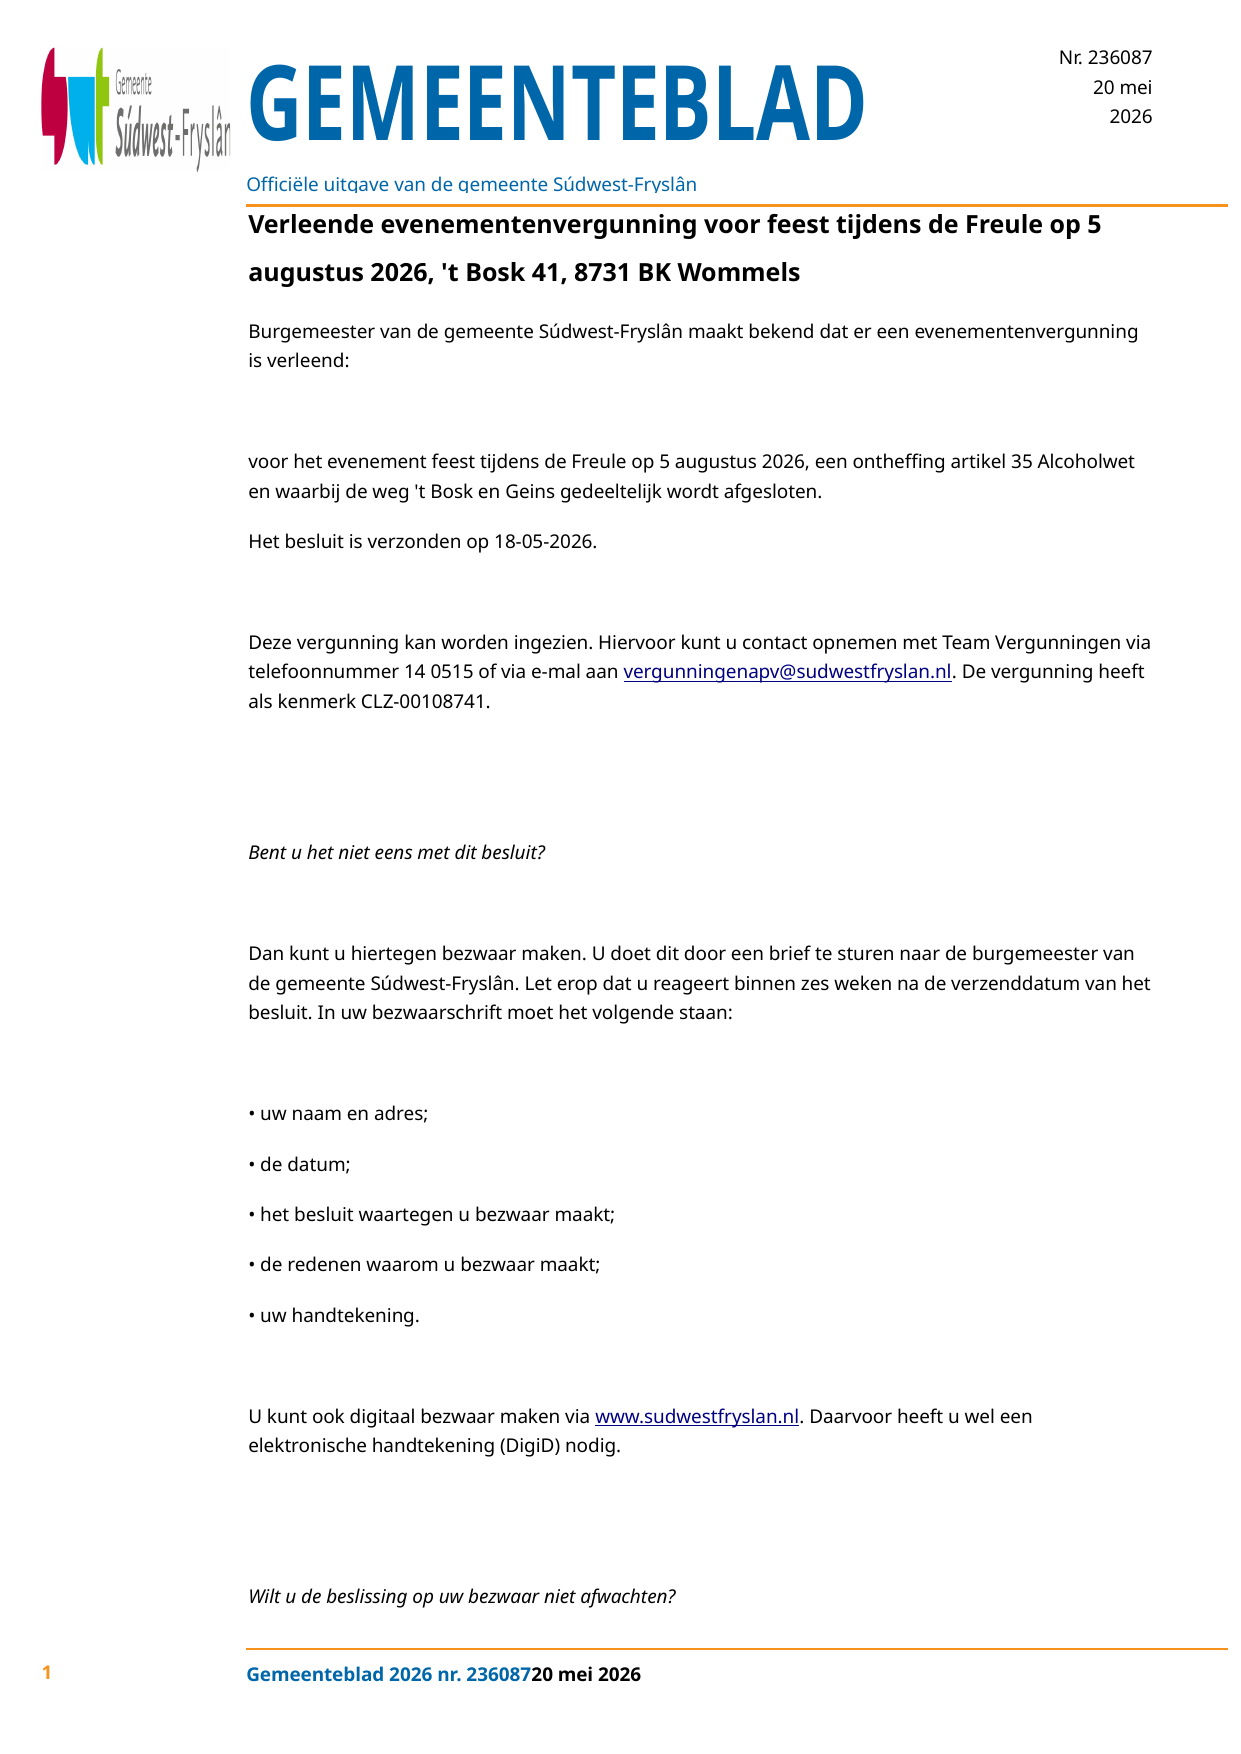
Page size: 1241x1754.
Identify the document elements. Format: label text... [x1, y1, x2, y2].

text • uw naam en adres; [248, 1100, 1152, 1126]
picture [41, 47, 231, 172]
text • de datum; [248, 1151, 1152, 1177]
text Dan kunt u hiertegen bezwaar maken. U doet dit door een brief te sturen naar de burgemeester van de gemeente Súdwest-Fryslân. Let erop dat u reageert binnen zes weken na de verzenddatum van het besluit. In uw bezwaarschrift moet het volgende staan: [248, 940, 1152, 1025]
text • uw handtekening. [248, 1302, 1152, 1328]
text Verleende evenementenvergunning voor feest tijdens de Freule op 5 augustus 2026, 't Bosk 41, 8731 BK Wommels [248, 207, 1152, 288]
text Burgemeester van de gemeente Súdwest-Fryslân maakt bekend dat er een evenementenvergunning is verleend: [248, 318, 1152, 373]
text Wilt u de beslissing op uw bezwaar niet afwachten? [248, 1584, 1152, 1609]
text Bent u het niet eens met dit besluit? [248, 839, 1152, 865]
text Deze vergunning kan worden ingezien. Hiervoor kunt u contact opnemen met Team Vergunningen via telefoonnummer 14 0515 of via e-mal aan vergunningenapv@sudwestfryslan.nl. De vergunning heeft als kenmerk CLZ-00108741. [248, 629, 1152, 714]
text • de redenen waarom u bezwaar maakt; [248, 1252, 1152, 1277]
text voor het evenement feest tijdens de Freule op 5 augustus 2026, een ontheffing artikel 35 Alcoholwet en waarbij de weg 't Bosk en Geins gedeeltelijk wordt afgesloten. [248, 448, 1152, 504]
text U kunt ook digitaal bezwaar maken via www.sudwestfryslan.nl. Daarvoor heeft u wel een elektronische handtekening (DigiD) nodig. [248, 1403, 1152, 1458]
text Het besluit is verzonden op 18-05-2026. [248, 528, 1152, 554]
text • het besluit waartegen u bezwaar maakt; [248, 1201, 1152, 1227]
